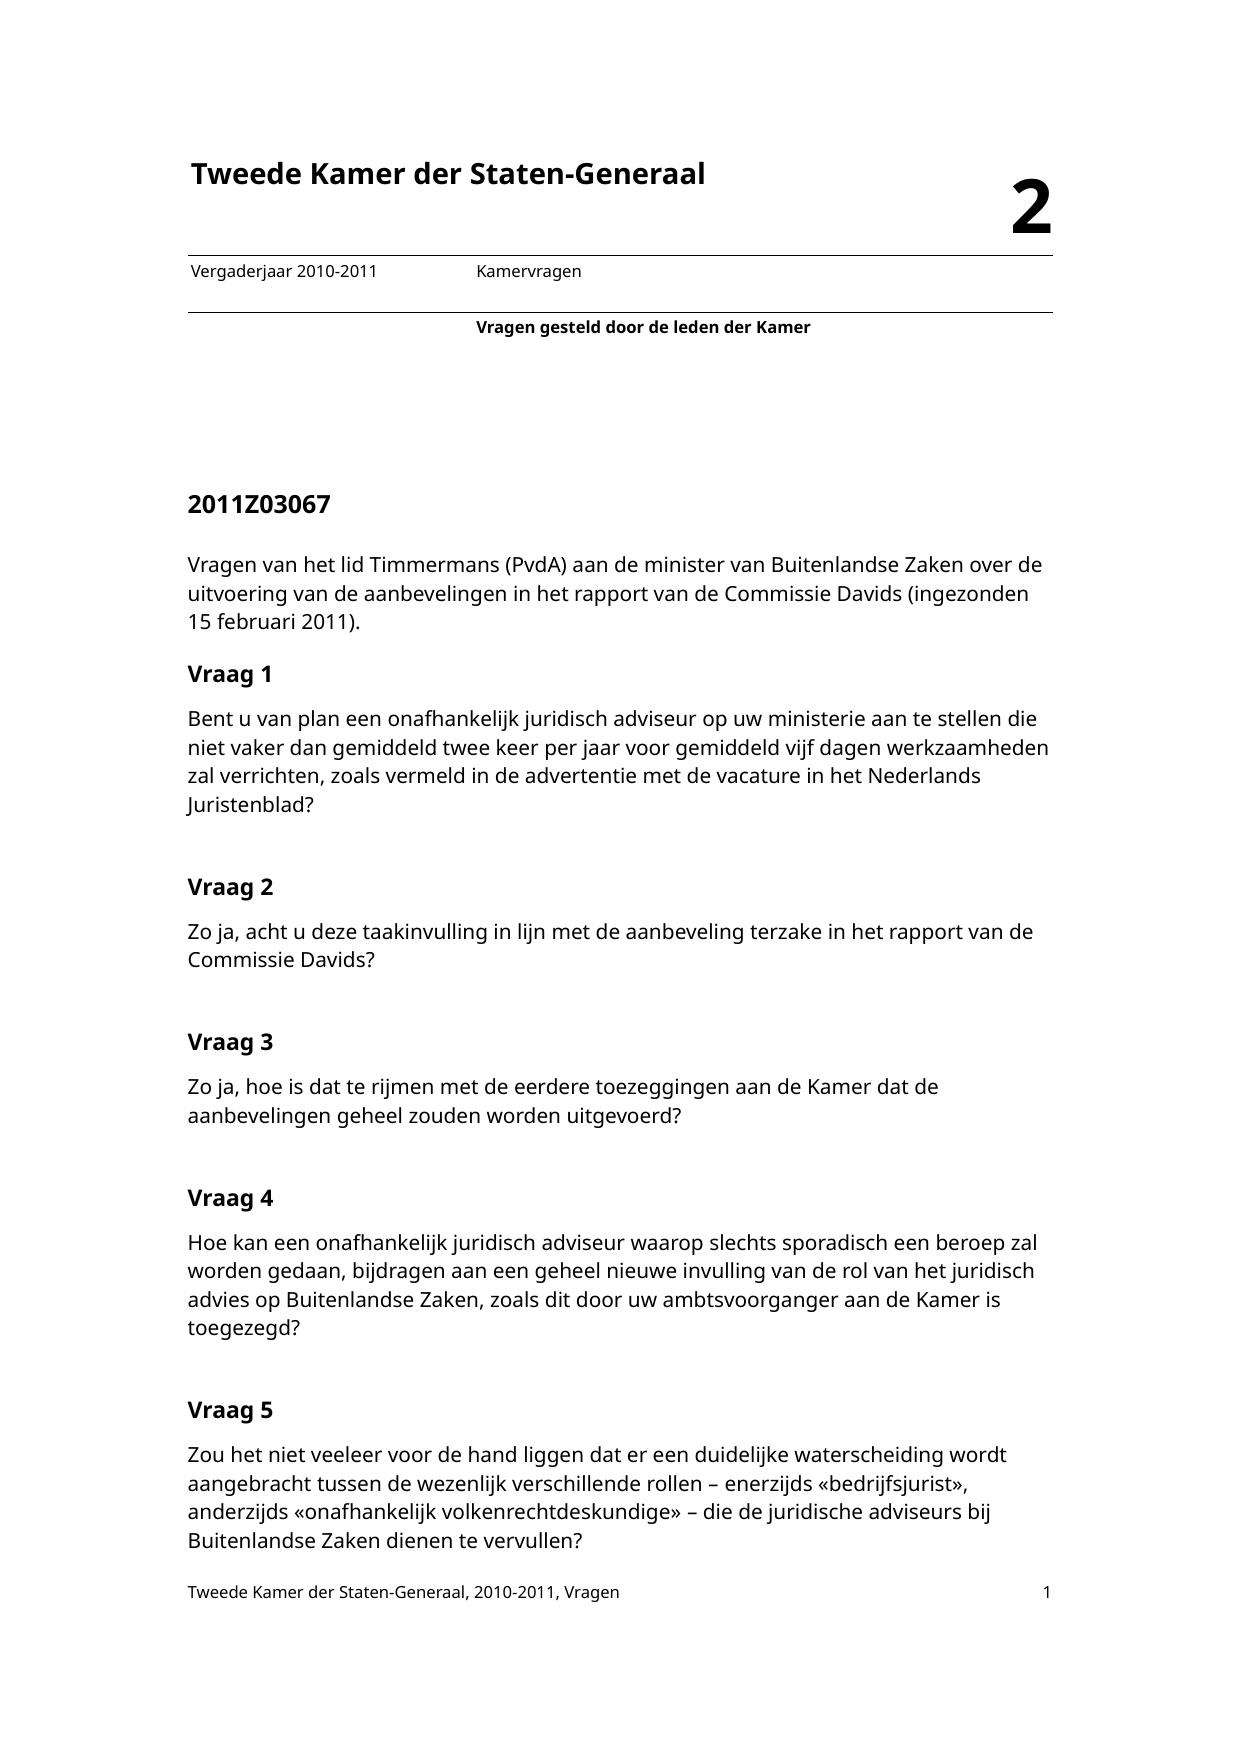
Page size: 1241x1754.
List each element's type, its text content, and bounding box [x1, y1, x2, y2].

text 2011Z03067 [187, 487, 1053, 521]
subtitle Vraag 2 [187, 871, 1053, 902]
subtitle Vraag 1 [187, 658, 1053, 689]
text Bent u van plan een onafhankelijk juridisch adviseur op uw ministerie aan te stellen die niet vaker dan gemiddeld twee keer per jaar voor gemiddeld vijf dagen werkzaamheden zal verrichten, zoals vermeld in de advertentie met de vacature in het Nederlands Juristenblad? [187, 704, 1053, 818]
table_header Tweede Kamer der Staten-Generaal [188, 150, 879, 255]
table_cell Kamervragen [473, 256, 1053, 312]
subtitle Vraag 3 [187, 1026, 1053, 1057]
table_cell Vragen gesteld door de leden der Kamer [473, 313, 1053, 339]
text Zou het niet veeleer voor de hand liggen dat er een duidelijke waterscheiding wordt aangebracht tussen de wezenlijk verschillende rollen – enerzijds «bedrijfsjurist», anderzijds «onafhankelijk volkenrechtdeskundige» – die de juridische adviseurs bij Buitenlandse Zaken dienen te vervullen? [187, 1441, 1053, 1554]
text Zo ja, hoe is dat te rijmen met de eerdere toezeggingen aan de Kamer dat de aanbevelingen geheel zouden worden uitgevoerd? [187, 1072, 1053, 1129]
table_cell Vergaderjaar 2010-2011 [188, 256, 473, 312]
table_cell [188, 313, 473, 339]
table_header 2 [880, 150, 1053, 255]
text Zo ja, acht u deze taakinvulling in lijn met de aanbeveling terzake in het rapport van de Commissie Davids? [187, 917, 1053, 974]
text Hoe kan een onafhankelijk juridisch adviseur waarop slechts sporadisch een beroep zal worden gedaan, bijdragen aan een geheel nieuwe invulling van de rol van het juridisch advies op Buitenlandse Zaken, zoals dit door uw ambtsvoorganger aan de Kamer is toegezegd? [187, 1228, 1053, 1342]
text Vragen van het lid Timmermans (PvdA) aan de minister van Buitenlandse Zaken over de uitvoering van de aanbevelingen in het rapport van de Commissie Davids (ingezonden 15 februari 2011). [187, 550, 1053, 636]
subtitle Vraag 4 [187, 1182, 1053, 1213]
subtitle Vraag 5 [187, 1394, 1053, 1426]
